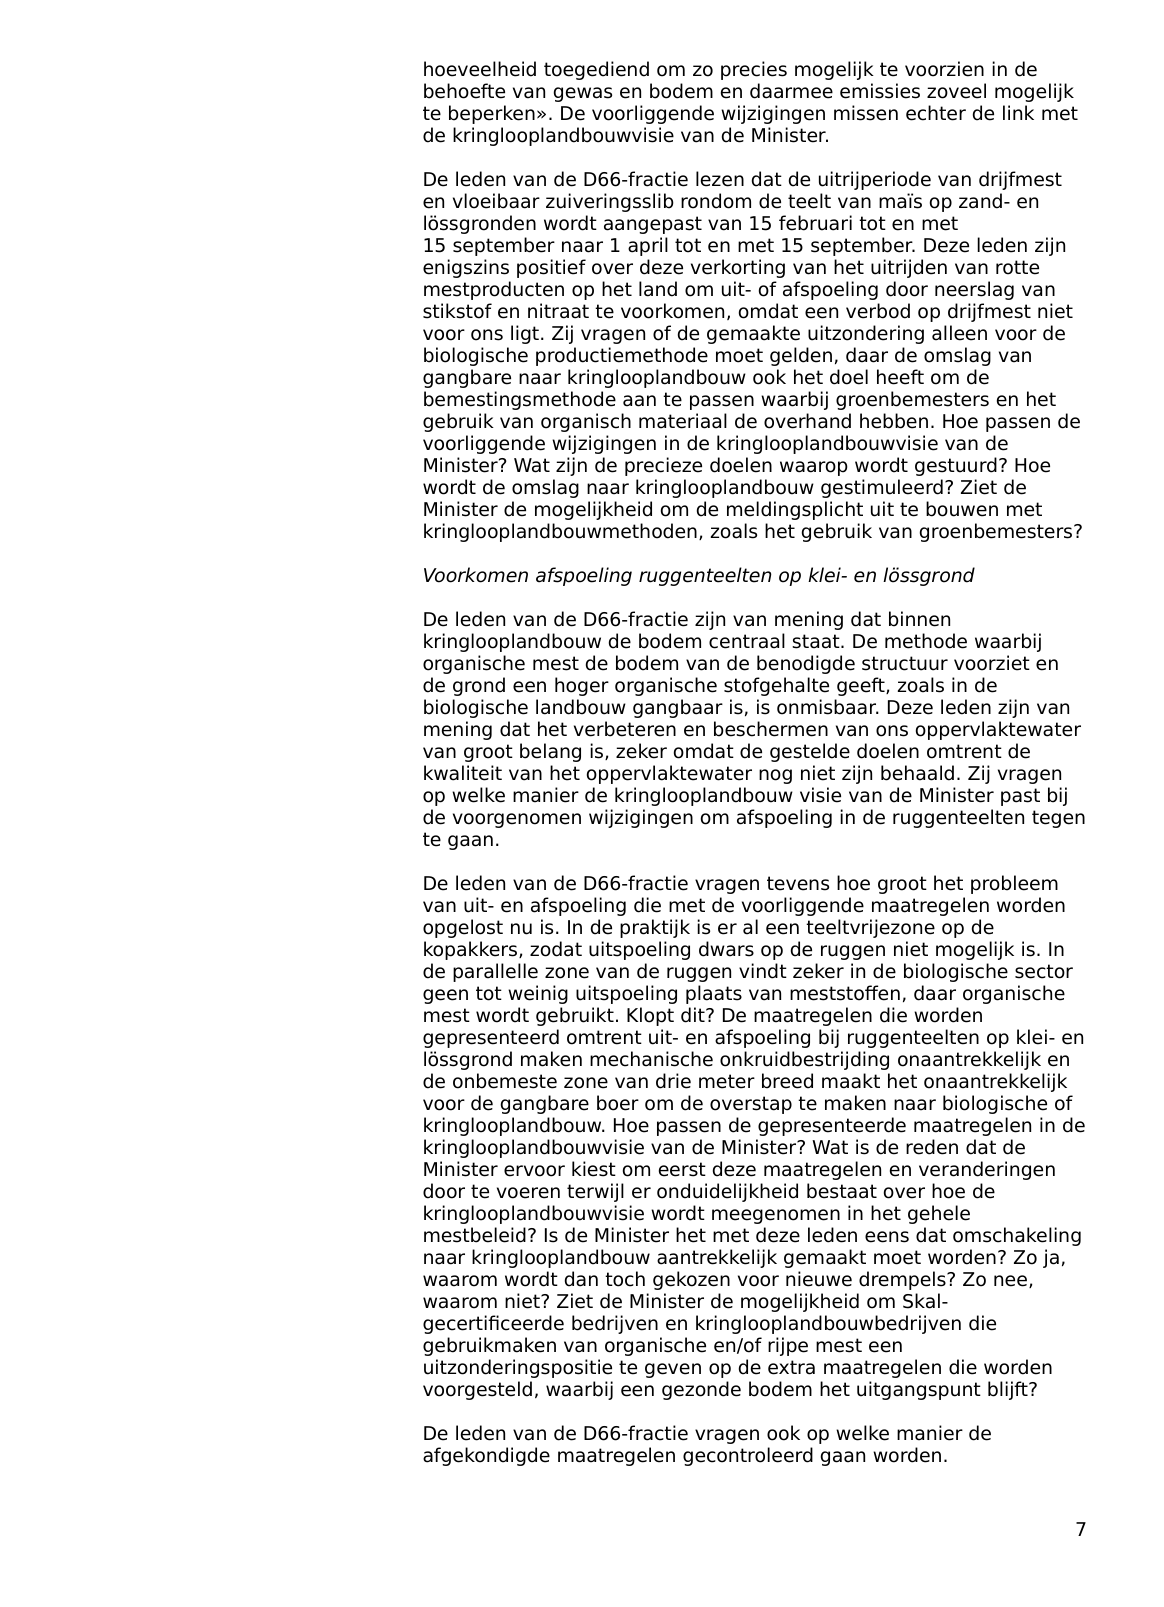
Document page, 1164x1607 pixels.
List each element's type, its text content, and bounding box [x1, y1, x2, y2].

text De leden van de D66-fractie zijn van mening dat binnen kringlooplandbouw de bodem centraal staat. De methode waarbij organische mest de bodem van de benodigde structuur voorziet en de grond een hoger organische stofgehalte geeft, zoals in de biologische landbouw gangbaar is, is onmisbaar. Deze leden zijn van mening dat het verbeteren en beschermen van ons oppervlaktewater van groot belang is, zeker omdat de gestelde doelen omtrent de kwaliteit van het oppervlaktewater nog niet zijn behaald. Zij vragen op welke manier de kringlooplandbouw visie van de Minister past bij de voorgenomen wijzigingen om afspoeling in de ruggenteelten tegen te gaan. [422, 609, 1087, 851]
text hoeveelheid toegediend om zo precies mogelijk te voorzien in de behoefte van gewas en bodem en daarmee emissies zoveel mogelijk te beperken». De voorliggende wijzigingen missen echter de link met de kringlooplandbouwvisie van de Minister. [422, 59, 1087, 147]
text De leden van de D66-fractie vragen tevens hoe groot het probleem van uit- en afspoeling die met de voorliggende maatregelen worden opgelost nu is. In de praktijk is er al een teeltvrijezone op de kopakkers, zodat uitspoeling dwars op de ruggen niet mogelijk is. In de parallelle zone van de ruggen vindt zeker in de biologische sector geen tot weinig uitspoeling plaats van meststoffen, daar organische mest wordt gebruikt. Klopt dit? De maatregelen die worden gepresenteerd omtrent uit- en afspoeling bij ruggenteelten op klei- en lössgrond maken mechanische onkruidbestrijding onaantrekkelijk en de onbemeste zone van drie meter breed maakt het onaantrekkelijk voor de gangbare boer om de overstap te maken naar biologische of kringlooplandbouw. Hoe passen de gepresenteerde maatregelen in de kringlooplandbouwvisie van de Minister? Wat is de reden dat de Minister ervoor kiest om eerst deze maatregelen en veranderingen door te voeren terwijl er onduidelijkheid bestaat over hoe de kringlooplandbouwvisie wordt meegenomen in het gehele mestbeleid? Is de Minister het met deze leden eens dat omschakeling naar kringlooplandbouw aantrekkelijk gemaakt moet worden? Zo ja, waarom wordt dan toch gekozen voor nieuwe drempels? Zo nee, waarom niet? Ziet de Minister de mogelijkheid om Skal-gecertificeerde bedrijven en kringlooplandbouwbedrijven die gebruikmaken van organische en/of rijpe mest een uitzonderingspositie te geven op de extra maatregelen die worden voorgesteld, waarbij een gezonde bodem het uitgangspunt blijft? [422, 873, 1087, 1401]
text De leden van de D66-fractie vragen ook op welke manier de afgekondigde maatregelen gecontroleerd gaan worden. [422, 1423, 1087, 1467]
subtitle Voorkomen afspoeling ruggenteelten op klei- en lössgrond [422, 565, 1087, 587]
text De leden van de D66-fractie lezen dat de uitrijperiode van drijfmest en vloeibaar zuiveringsslib rondom de teelt van maïs op zand- en lössgronden wordt aangepast van 15 februari tot en met 15 september naar 1 april tot en met 15 september. Deze leden zijn enigszins positief over deze verkorting van het uitrijden van rotte mestproducten op het land om uit- of afspoeling door neerslag van stikstof en nitraat te voorkomen, omdat een verbod op drijfmest niet voor ons ligt. Zij vragen of de gemaakte uitzondering alleen voor de biologische productiemethode moet gelden, daar de omslag van gangbare naar kringlooplandbouw ook het doel heeft om de bemestingsmethode aan te passen waarbij groenbemesters en het gebruik van organisch materiaal de overhand hebben. Hoe passen de voorliggende wijzigingen in de kringlooplandbouwvisie van de Minister? Wat zijn de precieze doelen waarop wordt gestuurd? Hoe wordt de omslag naar kringlooplandbouw gestimuleerd? Ziet de Minister de mogelijkheid om de meldingsplicht uit te bouwen met kringlooplandbouwmethoden, zoals het gebruik van groenbemesters? [422, 169, 1087, 543]
